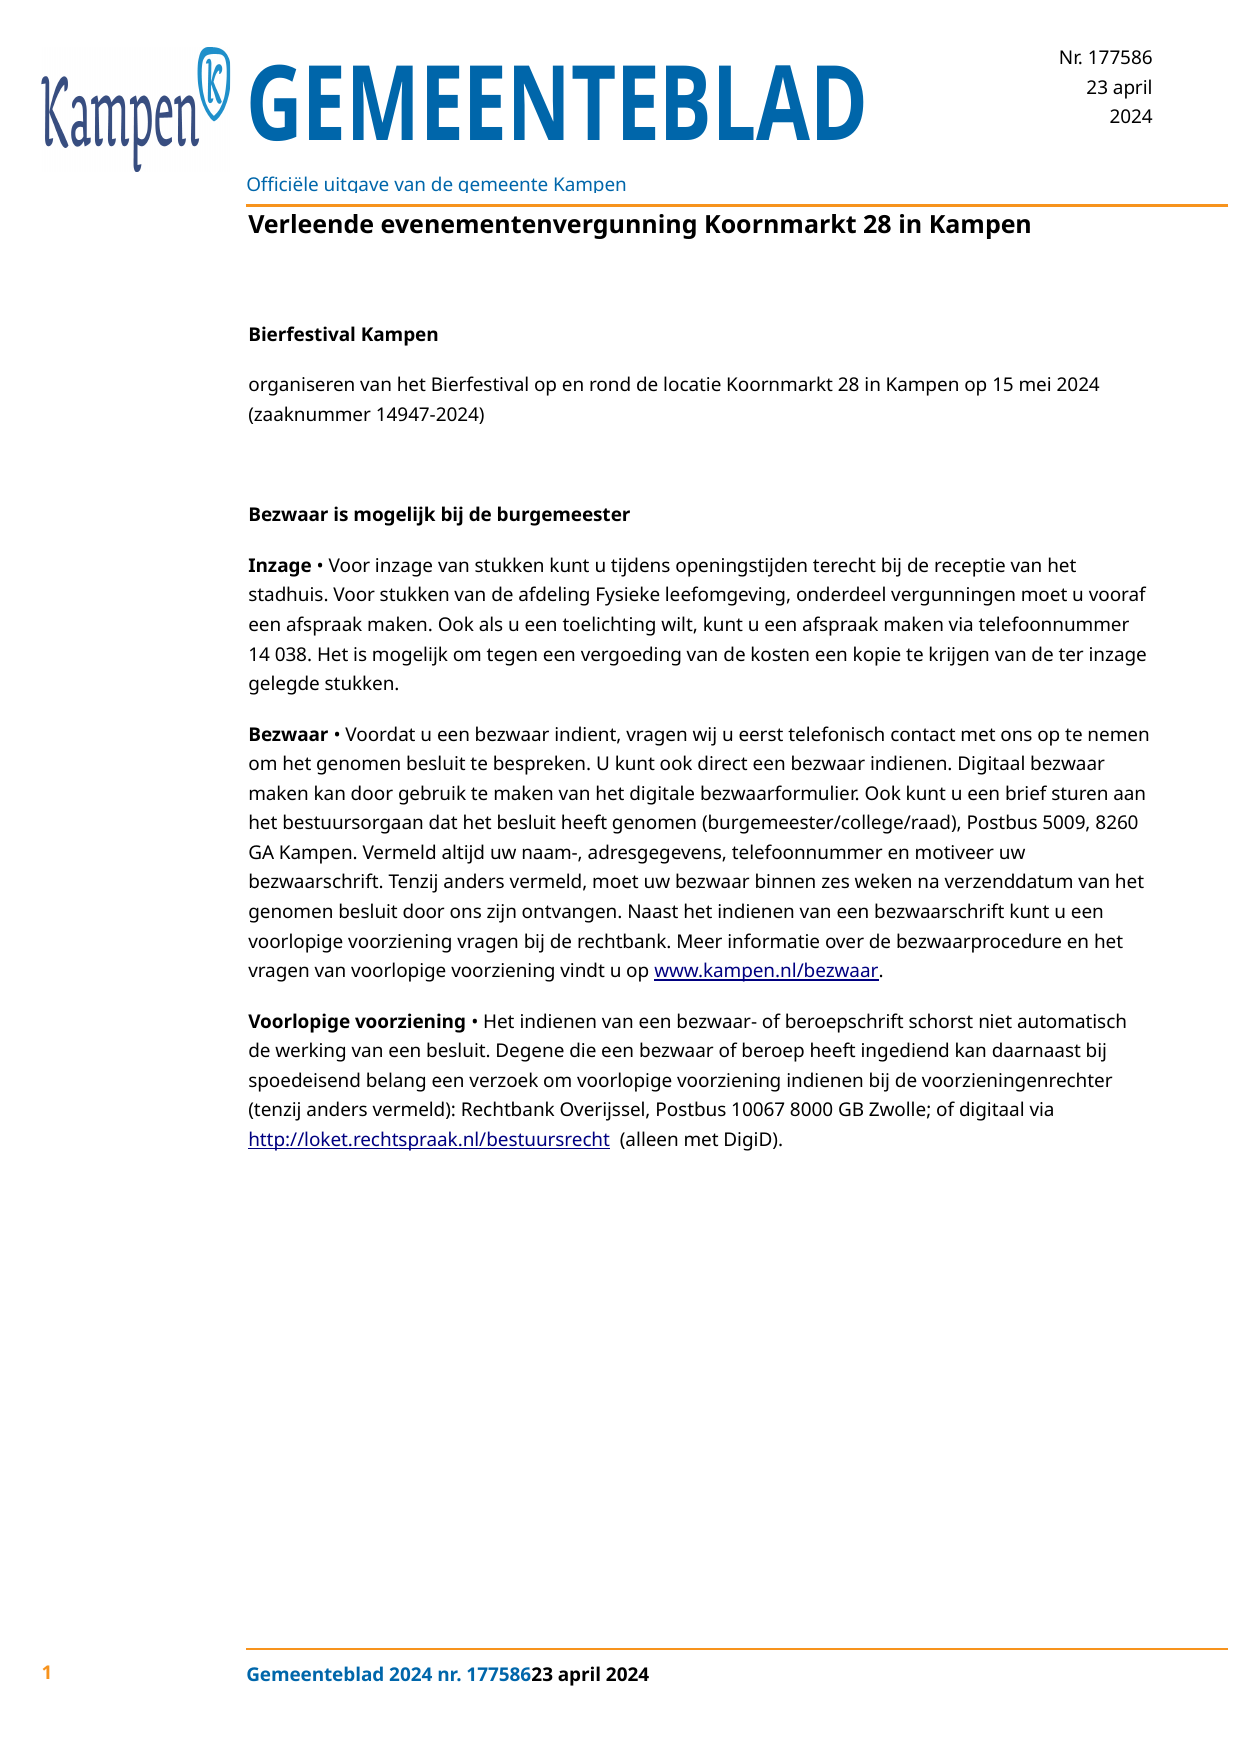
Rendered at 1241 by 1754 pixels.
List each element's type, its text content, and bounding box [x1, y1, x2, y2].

text Bezwaar • Voordat u een bezwaar indient, vragen wij u eerst telefonisch contact met ons op te nemen om het genomen besluit te bespreken. U kunt ook direct een bezwaar indienen. Digitaal bezwaar maken kan door gebruik te maken van het digitale bezwaarformulier. Ook kunt u een brief sturen aan het bestuursorgaan dat het besluit heeft genomen (burgemeester/college/raad), Postbus 5009, 8260 GA Kampen. Vermeld altijd uw naam-, adresgegevens, telefoonnummer en motiveer uw bezwaarschrift. Tenzij anders vermeld, moet uw bezwaar binnen zes weken na verzenddatum van het genomen besluit door ons zijn ontvangen. Naast het indienen van een bezwaarschrift kunt u een voorlopige voorziening vragen bij de rechtbank. Meer informatie over de bezwaarprocedure en het vragen van voorlopige voorziening vindt u op www.kampen.nl/bezwaar. [248, 721, 1152, 983]
text Verleende evenementenvergunning Koornmarkt 28 in Kampen [248, 207, 1152, 241]
text Bezwaar is mogelijk bij de burgemeester [248, 502, 1152, 527]
text Inzage • Voor inzage van stukken kunt u tijdens openingstijden terecht bij de receptie van het stadhuis. Voor stukken van de afdeling Fysieke leefomgeving, onderdeel vergunningen moet u vooraf een afspraak maken. Ook als u een toelichting wilt, kunt u een afspraak maken via telefoonnummer 14 038. Het is mogelijk om tegen een vergoeding van de kosten een kopie te krijgen van de ter inzage gelegde stukken. [248, 552, 1152, 696]
text Voorlopige voorziening • Het indienen van een bezwaar- of beroepschrift schorst niet automatisch de werking van een besluit. Degene die een bezwaar of beroep heeft ingediend kan daarnaast bij spoedeisend belang een verzoek om voorlopige voorziening indienen bij de voorzieningenrechter (tenzij anders vermeld): Rechtbank Overijssel, Postbus 10067 8000 GB Zwolle; of digitaal via http://loket.rechtspraak.nl/bestuursrecht (alleen met DigiD). [248, 1008, 1152, 1152]
text organiseren van het Bierfestival op en rond de locatie Koornmarkt 28 in Kampen op 15 mei 2024 (zaaknummer 14947-2024) [248, 371, 1152, 426]
text Bierfestival Kampen [248, 321, 1152, 346]
picture [41, 47, 231, 172]
